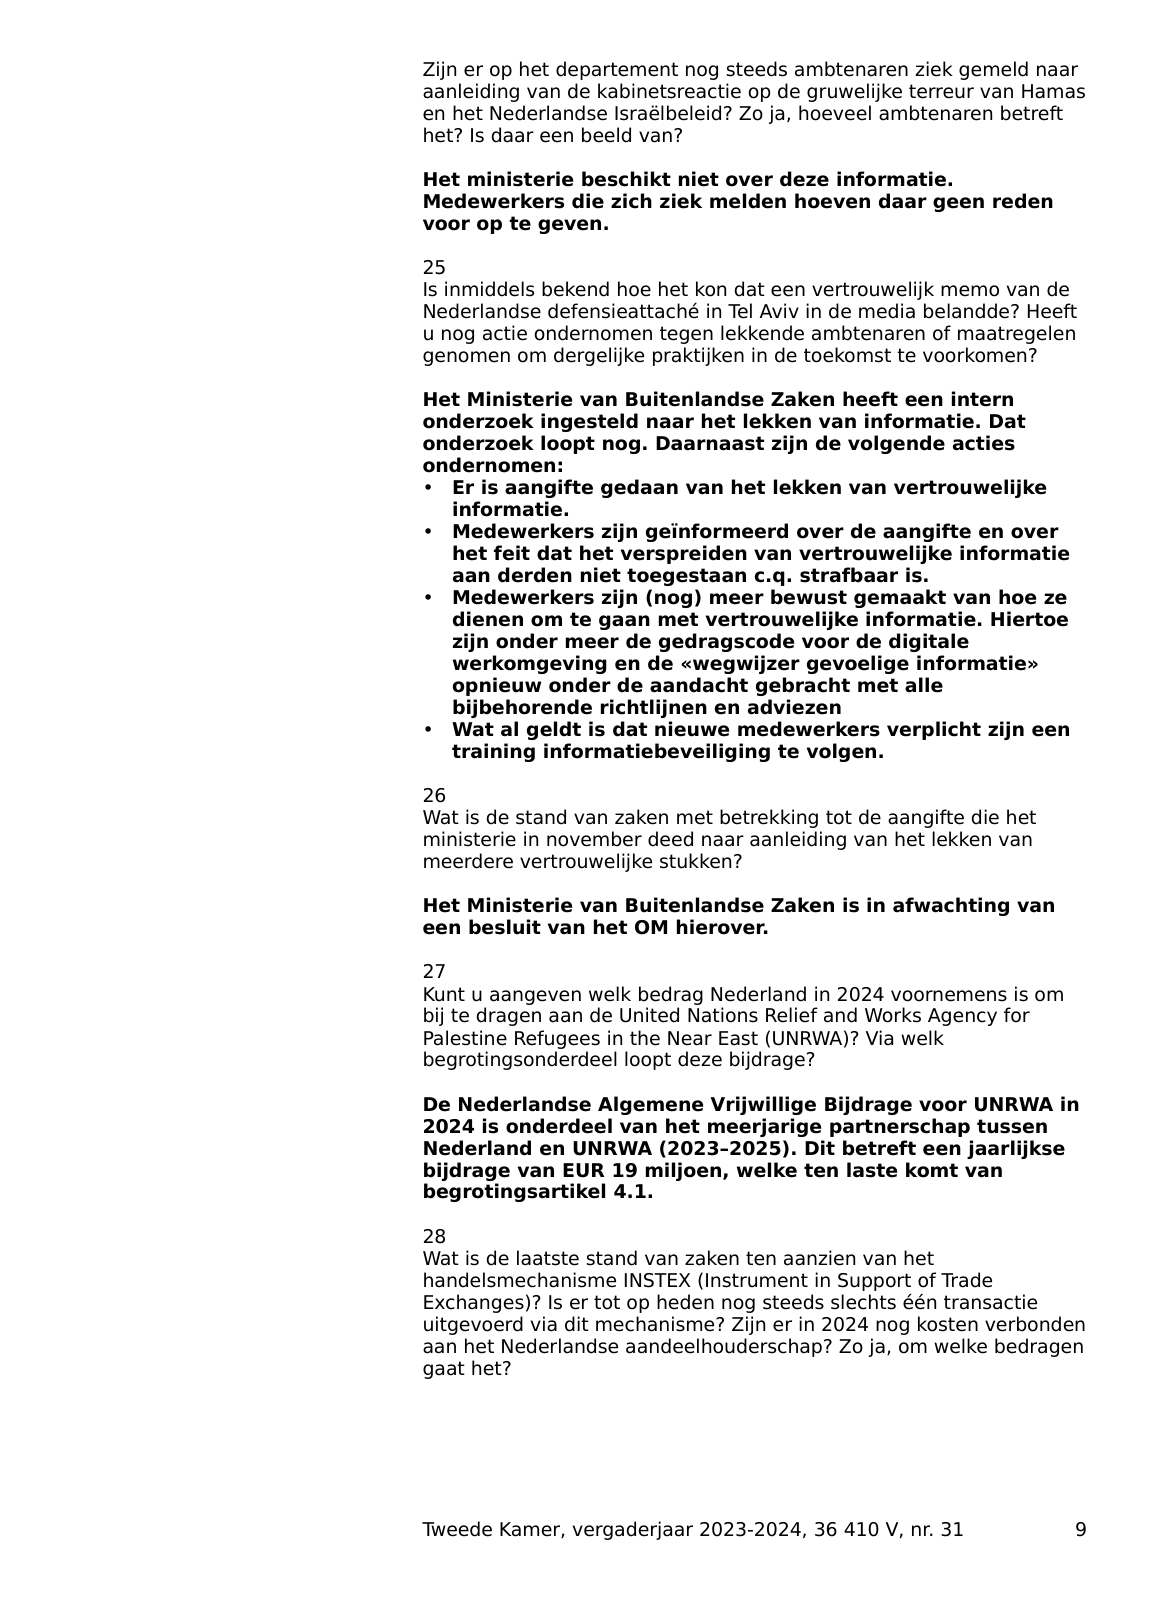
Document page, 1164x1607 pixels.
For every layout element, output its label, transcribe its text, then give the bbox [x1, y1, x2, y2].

text Wat is de laatste stand van zaken ten aanzien van het handelsmechanisme INSTEX (Instrument in Support of Trade Exchanges)? Is er tot op heden nog steeds slechts één transactie uitgevoerd via dit mechanisme? Zijn er in 2024 nog kosten verbonden aan het Nederlandse aandeelhouderschap? Zo ja, om welke bedragen gaat het? [422, 1248, 1087, 1379]
text Het Ministerie van Buitenlandse Zaken is in afwachting van een besluit van het OM hierover. [422, 895, 1087, 939]
text 27 [422, 961, 1087, 983]
text De Nederlandse Algemene Vrijwillige Bijdrage voor UNRWA in 2024 is onderdeel van het meerjarige partnerschap tussen Nederland en UNRWA (2023–2025). Dit betreft een jaarlijkse bijdrage van EUR 19 miljoen, welke ten laste komt van begrotingsartikel 4.1. [422, 1093, 1087, 1203]
text • Er is aangifte gedaan van het lekken van vertrouwelijke informatie. [422, 477, 1087, 521]
text Het ministerie beschikt niet over deze informatie. Medewerkers die zich ziek melden hoeven daar geen reden voor op te geven. [422, 169, 1087, 235]
text Kunt u aangeven welk bedrag Nederland in 2024 voornemens is om bij te dragen aan de United Nations Relief and Works Agency for Palestine Refugees in the Near East (UNRWA)? Via welk begrotingsonderdeel loopt deze bijdrage? [422, 983, 1087, 1071]
text • Wat al geldt is dat nieuwe medewerkers verplicht zijn een training informatiebeveiliging te volgen. [422, 719, 1087, 763]
text Wat is de stand van zaken met betrekking tot de aangifte die het ministerie in november deed naar aanleiding van het lekken van meerdere vertrouwelijke stukken? [422, 807, 1087, 873]
text Is inmiddels bekend hoe het kon dat een vertrouwelijk memo van de Nederlandse defensieattaché in Tel Aviv in de media belandde? Heeft u nog actie ondernomen tegen lekkende ambtenaren of maatregelen genomen om dergelijke praktijken in de toekomst te voorkomen? [422, 279, 1087, 367]
text 26 [422, 785, 1087, 807]
text • Medewerkers zijn geïnformeerd over de aangifte en over het feit dat het verspreiden van vertrouwelijke informatie aan derden niet toegestaan c.q. strafbaar is. [422, 521, 1087, 587]
text Zijn er op het departement nog steeds ambtenaren ziek gemeld naar aanleiding van de kabinetsreactie op de gruwelijke terreur van Hamas en het Nederlandse Israëlbeleid? Zo ja, hoeveel ambtenaren betreft het? Is daar een beeld van? [422, 59, 1087, 147]
text Het Ministerie van Buitenlandse Zaken heeft een intern onderzoek ingesteld naar het lekken van informatie. Dat onderzoek loopt nog. Daarnaast zijn de volgende acties ondernomen: [422, 389, 1087, 477]
text 25 [422, 257, 1087, 279]
text 28 [422, 1226, 1087, 1248]
text • Medewerkers zijn (nog) meer bewust gemaakt van hoe ze dienen om te gaan met vertrouwelijke informatie. Hiertoe zijn onder meer de gedragscode voor de digitale werkomgeving en de «wegwijzer gevoelige informatie» opnieuw onder de aandacht gebracht met alle bijbehorende richtlijnen en adviezen [422, 587, 1087, 719]
